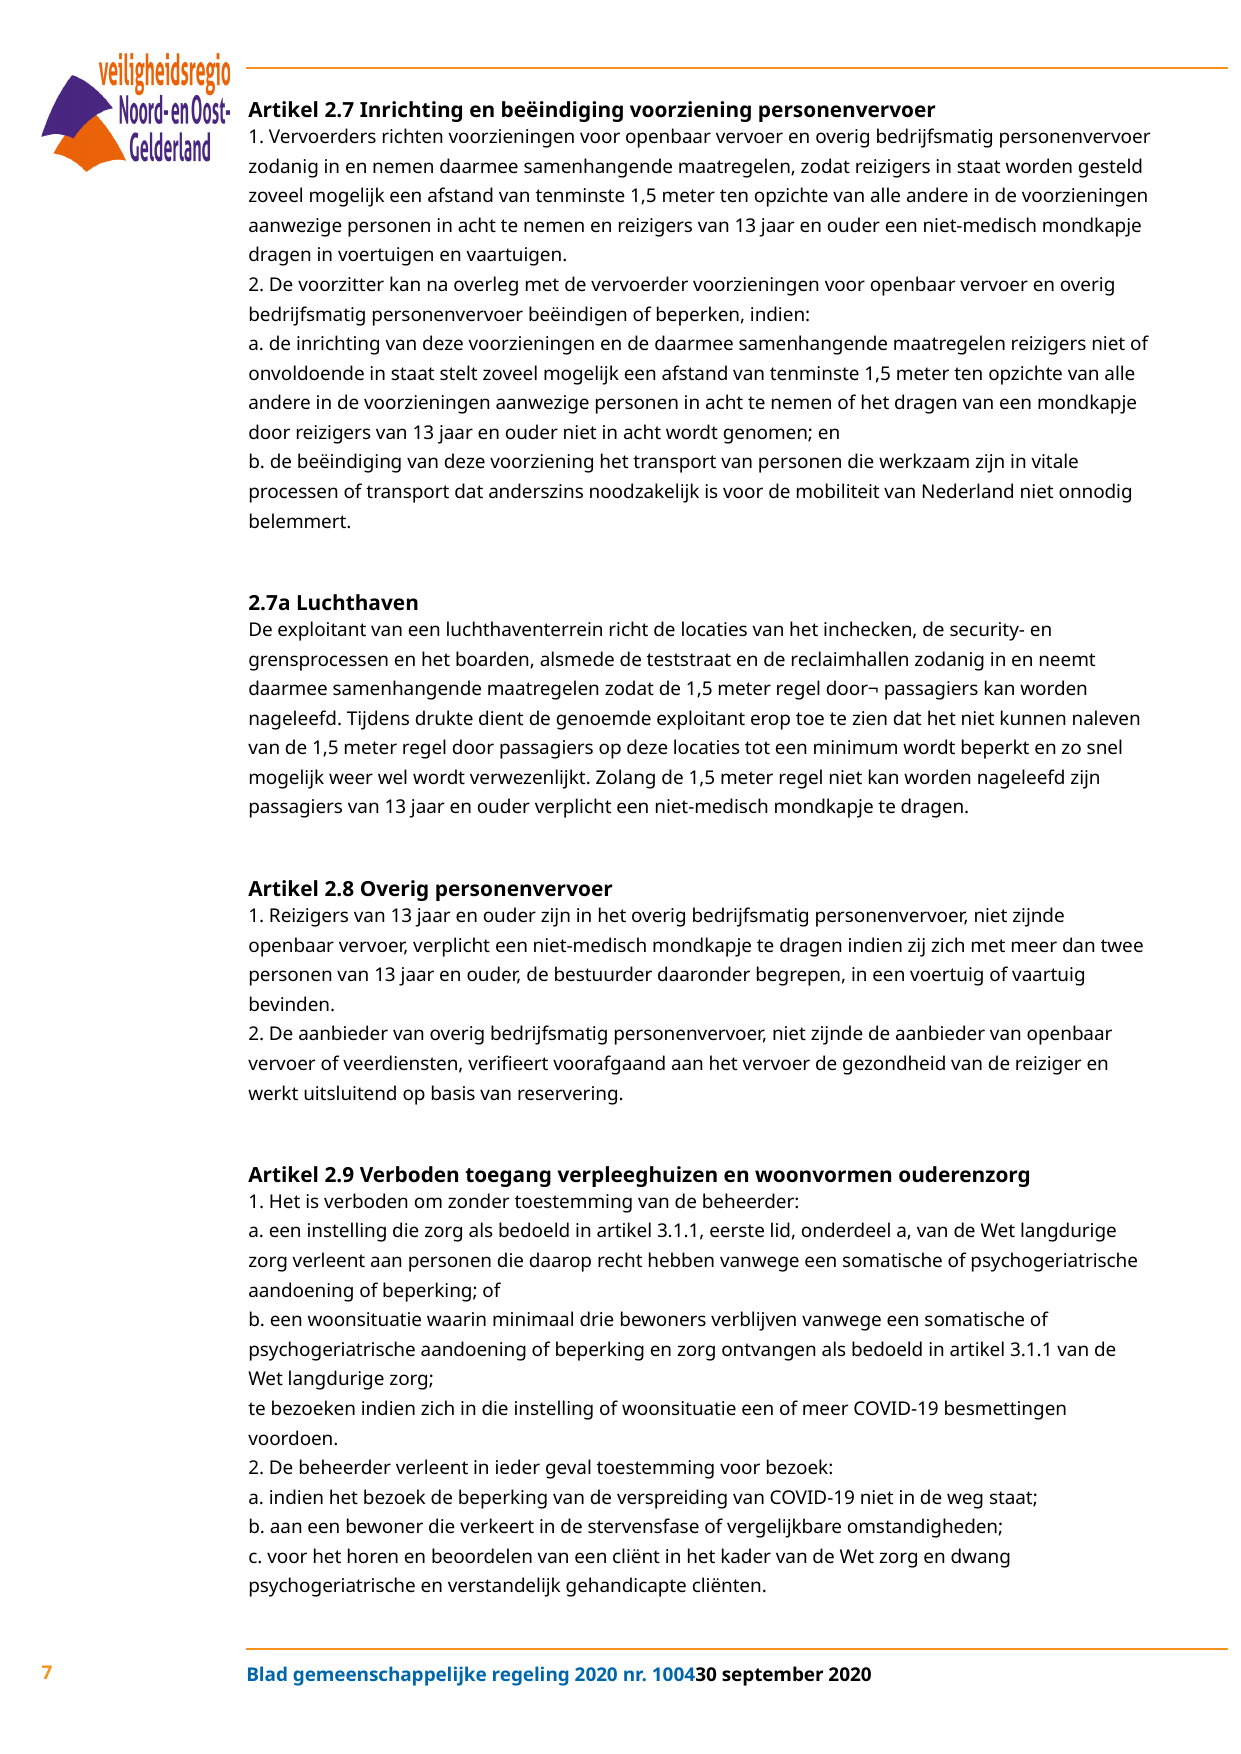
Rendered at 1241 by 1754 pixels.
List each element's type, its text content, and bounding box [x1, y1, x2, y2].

text te bezoeken indien zich in die instelling of woonsituatie een of meer COVID-19 besmettingen voordoen. [248, 1395, 1152, 1451]
text 2.7a Luchthaven [248, 588, 1152, 616]
text 2. De beheerder verleent in ieder geval toestemming voor bezoek: [248, 1454, 1152, 1480]
text a. indien het bezoek de beperking van de verspreiding van COVID-19 niet in de weg staat; [248, 1484, 1152, 1510]
text Artikel 2.7 Inrichting en beëindiging voorziening personenvervoer [248, 95, 1152, 123]
text 2. De voorzitter kan na overleg met de vervoerder voorzieningen voor openbaar vervoer en overig bedrijfsmatig personenvervoer beëindigen of beperken, indien: [248, 271, 1152, 326]
text Artikel 2.8 Overig personenvervoer [248, 874, 1152, 902]
text De exploitant van een luchthaventerrein richt de locaties van het inchecken, de security- en grensprocessen en het boarden, alsmede de teststraat en de reclaimhallen zodanig in en neemt daarmee samenhangende maatregelen zodat de 1,5 meter regel door¬ passagiers kan worden nageleefd. Tijdens drukte dient de genoemde exploitant erop toe te zien dat het niet kunnen naleven van de 1,5 meter regel door passagiers op deze locaties tot een minimum wordt beperkt en zo snel mogelijk weer wel wordt verwezenlijkt. Zolang de 1,5 meter regel niet kan worden nageleefd zijn passagiers van 13 jaar en ouder verplicht een niet-medisch mondkapje te dragen. [248, 616, 1152, 819]
text b. de beëindiging van deze voorziening het transport van personen die werkzaam zijn in vitale processen of transport dat anderszins noodzakelijk is voor de mobiliteit van Nederland niet onnodig belemmert. [248, 449, 1152, 533]
text 2. De aanbieder van overig bedrijfsmatig personenvervoer, niet zijnde de aanbieder van openbaar vervoer of veerdiensten, verifieert voorafgaand aan het vervoer de gezondheid van de reiziger en werkt uitsluitend op basis van reservering. [248, 1021, 1152, 1105]
text 1. Vervoerders richten voorzieningen voor openbaar vervoer en overig bedrijfsmatig personenvervoer zodanig in en nemen daarmee samenhangende maatregelen, zodat reizigers in staat worden gesteld zoveel mogelijk een afstand van tenminste 1,5 meter ten opzichte van alle andere in de voorzieningen aanwezige personen in acht te nemen en reizigers van 13 jaar en ouder een niet-medisch mondkapje dragen in voertuigen en vaartuigen. [248, 123, 1152, 267]
text Artikel 2.9 Verboden toegang verpleeghuizen en woonvormen ouderenzorg [248, 1160, 1152, 1188]
text a. de inrichting van deze voorzieningen en de daarmee samenhangende maatregelen reizigers niet of onvoldoende in staat stelt zoveel mogelijk een afstand van tenminste 1,5 meter ten opzichte van alle andere in de voorzieningen aanwezige personen in acht te nemen of het dragen van een mondkapje door reizigers van 13 jaar en ouder niet in acht wordt genomen; en [248, 330, 1152, 445]
text c. voor het horen en beoordelen van een cliënt in het kader van de Wet zorg en dwang psychogeriatrische en verstandelijk gehandicapte cliënten. [248, 1543, 1152, 1598]
text b. een woonsituatie waarin minimaal drie bewoners verblijven vanwege een somatische of psychogeriatrische aandoening of beperking en zorg ontvangen als bedoeld in artikel 3.1.1 van de Wet langdurige zorg; [248, 1306, 1152, 1391]
text b. aan een bewoner die verkeert in de stervensfase of vergelijkbare omstandigheden; [248, 1513, 1152, 1539]
text a. een instelling die zorg als bedoeld in artikel 3.1.1, eerste lid, onderdeel a, van de Wet langdurige zorg verleent aan personen die daarop recht hebben vanwege een somatische of psychogeriatrische aandoening of beperking; of [248, 1218, 1152, 1303]
text 1. Het is verboden om zonder toestemming van de beheerder: [248, 1188, 1152, 1214]
text 1. Reizigers van 13 jaar en ouder zijn in het overig bedrijfsmatig personenvervoer, niet zijnde openbaar vervoer, verplicht een niet-medisch mondkapje te dragen indien zij zich met meer dan twee personen van 13 jaar en ouder, de bestuurder daaronder begrepen, in een voertuig of vaartuig bevinden. [248, 902, 1152, 1017]
picture [41, 47, 231, 172]
